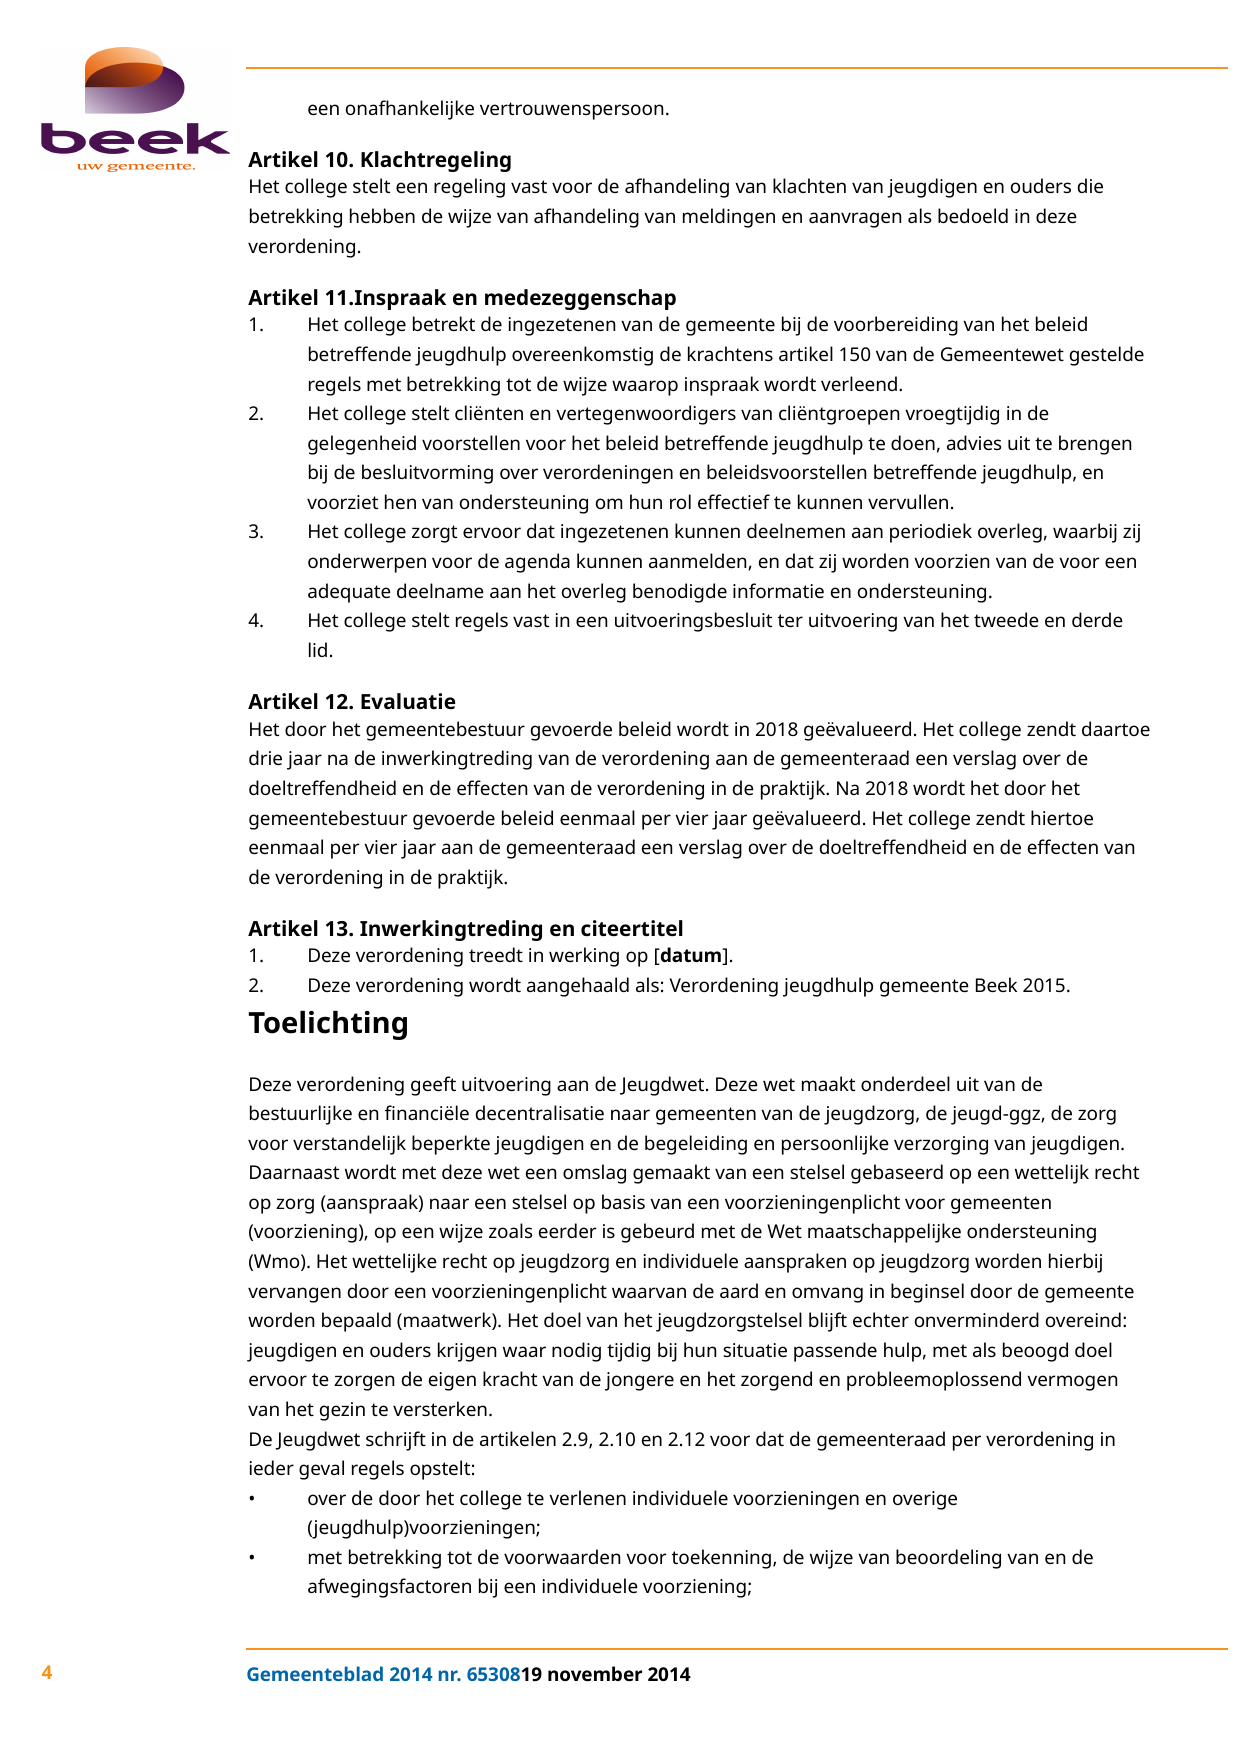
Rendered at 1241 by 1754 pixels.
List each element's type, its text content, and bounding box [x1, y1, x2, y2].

list Het college betrekt de ingezetenen van de gemeente bij de voorbereiding van het beleid betreffende jeugdhulp overeenkomstig de krachtens artikel 150 van de Gemeentewet gestelde regels met betrekking tot de wijze waarop inspraak wordt verleend. [248, 312, 1152, 397]
list Deze verordening treedt in werking op [datum]. [248, 943, 1152, 968]
text Artikel 10. Klachtregeling [248, 145, 1152, 174]
text Het door het gemeentebestuur gevoerde beleid wordt in 2018 geëvalueerd. Het college zendt daartoe drie jaar na de inwerkingtreding van de verordening aan de gemeenteraad een verslag over de doeltreffendheid en de effecten van de verordening in de praktijk. Na 2018 wordt het door het gemeentebestuur gevoerde beleid eenmaal per vier jaar geëvalueerd. Het college zendt hiertoe eenmaal per vier jaar aan de gemeenteraad een verslag over de doeltreffendheid en de effecten van de verordening in de praktijk. [248, 716, 1152, 889]
text Toelichting [248, 1002, 1152, 1042]
list Het college stelt cliënten en vertegenwoordigers van cliëntgroepen vroegtijdig in de gelegenheid voorstellen voor het beleid betreffende jeugdhulp te doen, advies uit te brengen bij de besluitvorming over verordeningen en beleidsvoorstellen betreffende jeugdhulp, en voorziet hen van ondersteuning om hun rol effectief te kunnen vervullen. [248, 400, 1152, 515]
text Artikel 11.Inspraak en medezeggenschap [248, 283, 1152, 312]
list Het college zorgt ervoor dat ingezetenen kunnen deelnemen aan periodiek overleg, waarbij zij onderwerpen voor de agenda kunnen aanmelden, en dat zij worden voorzien van de voor een adequate deelname aan het overleg benodigde informatie en ondersteuning. [248, 519, 1152, 604]
list Deze verordening wordt aangehaald als: Verordening jeugdhulp gemeente Beek 2015. [248, 972, 1152, 998]
list een onafhankelijke vertrouwenspersoon. [248, 95, 1152, 121]
text Het college stelt een regeling vast voor de afhandeling van klachten van jeugdigen en ouders die betrekking hebben de wijze van afhandeling van meldingen en aanvragen als bedoeld in deze verordening. [248, 174, 1152, 258]
list over de door het college te verlenen individuele voorzieningen en overige (jeugdhulp)voorzieningen; [248, 1485, 1152, 1540]
picture [41, 47, 231, 172]
text Artikel 12. Evaluatie [248, 687, 1152, 716]
list Het college stelt regels vast in een uitvoeringsbesluit ter uitvoering van het tweede en derde lid. [248, 607, 1152, 663]
list met betrekking tot de voorwaarden voor toekenning, de wijze van beoordeling van en de afwegingsfactoren bij een individuele voorziening; [248, 1544, 1152, 1599]
text Artikel 13. Inwerkingtreding en citeertitel [248, 914, 1152, 943]
text De Jeugdwet schrijft in de artikelen 2.9, 2.10 en 2.12 voor dat de gemeenteraad per verordening in ieder geval regels opstelt: [248, 1426, 1152, 1481]
text Deze verordening geeft uitvoering aan de Jeugdwet. Deze wet maakt onderdeel uit van de bestuurlijke en financiële decentralisatie naar gemeenten van de jeugdzorg, de jeugd-ggz, de zorg voor verstandelijk beperkte jeugdigen en de begeleiding en persoonlijke verzorging van jeugdigen. Daarnaast wordt met deze wet een omslag gemaakt van een stelsel gebaseerd op een wettelijk recht op zorg (aanspraak) naar een stelsel op basis van een voorzieningenplicht voor gemeenten (voorziening), op een wijze zoals eerder is gebeurd met de Wet maatschappelijke ondersteuning (Wmo). Het wettelijke recht op jeugdzorg en individuele aanspraken op jeugdzorg worden hierbij vervangen door een voorzieningenplicht waarvan de aard en omvang in beginsel door de gemeente worden bepaald (maatwerk). Het doel van het jeugdzorgstelsel blijft echter onverminderd overeind: jeugdigen en ouders krijgen waar nodig tijdig bij hun situatie passende hulp, met als beoogd doel ervoor te zorgen de eigen kracht van de jongere en het zorgend en probleemoplossend vermogen van het gezin te versterken. [248, 1071, 1152, 1422]
